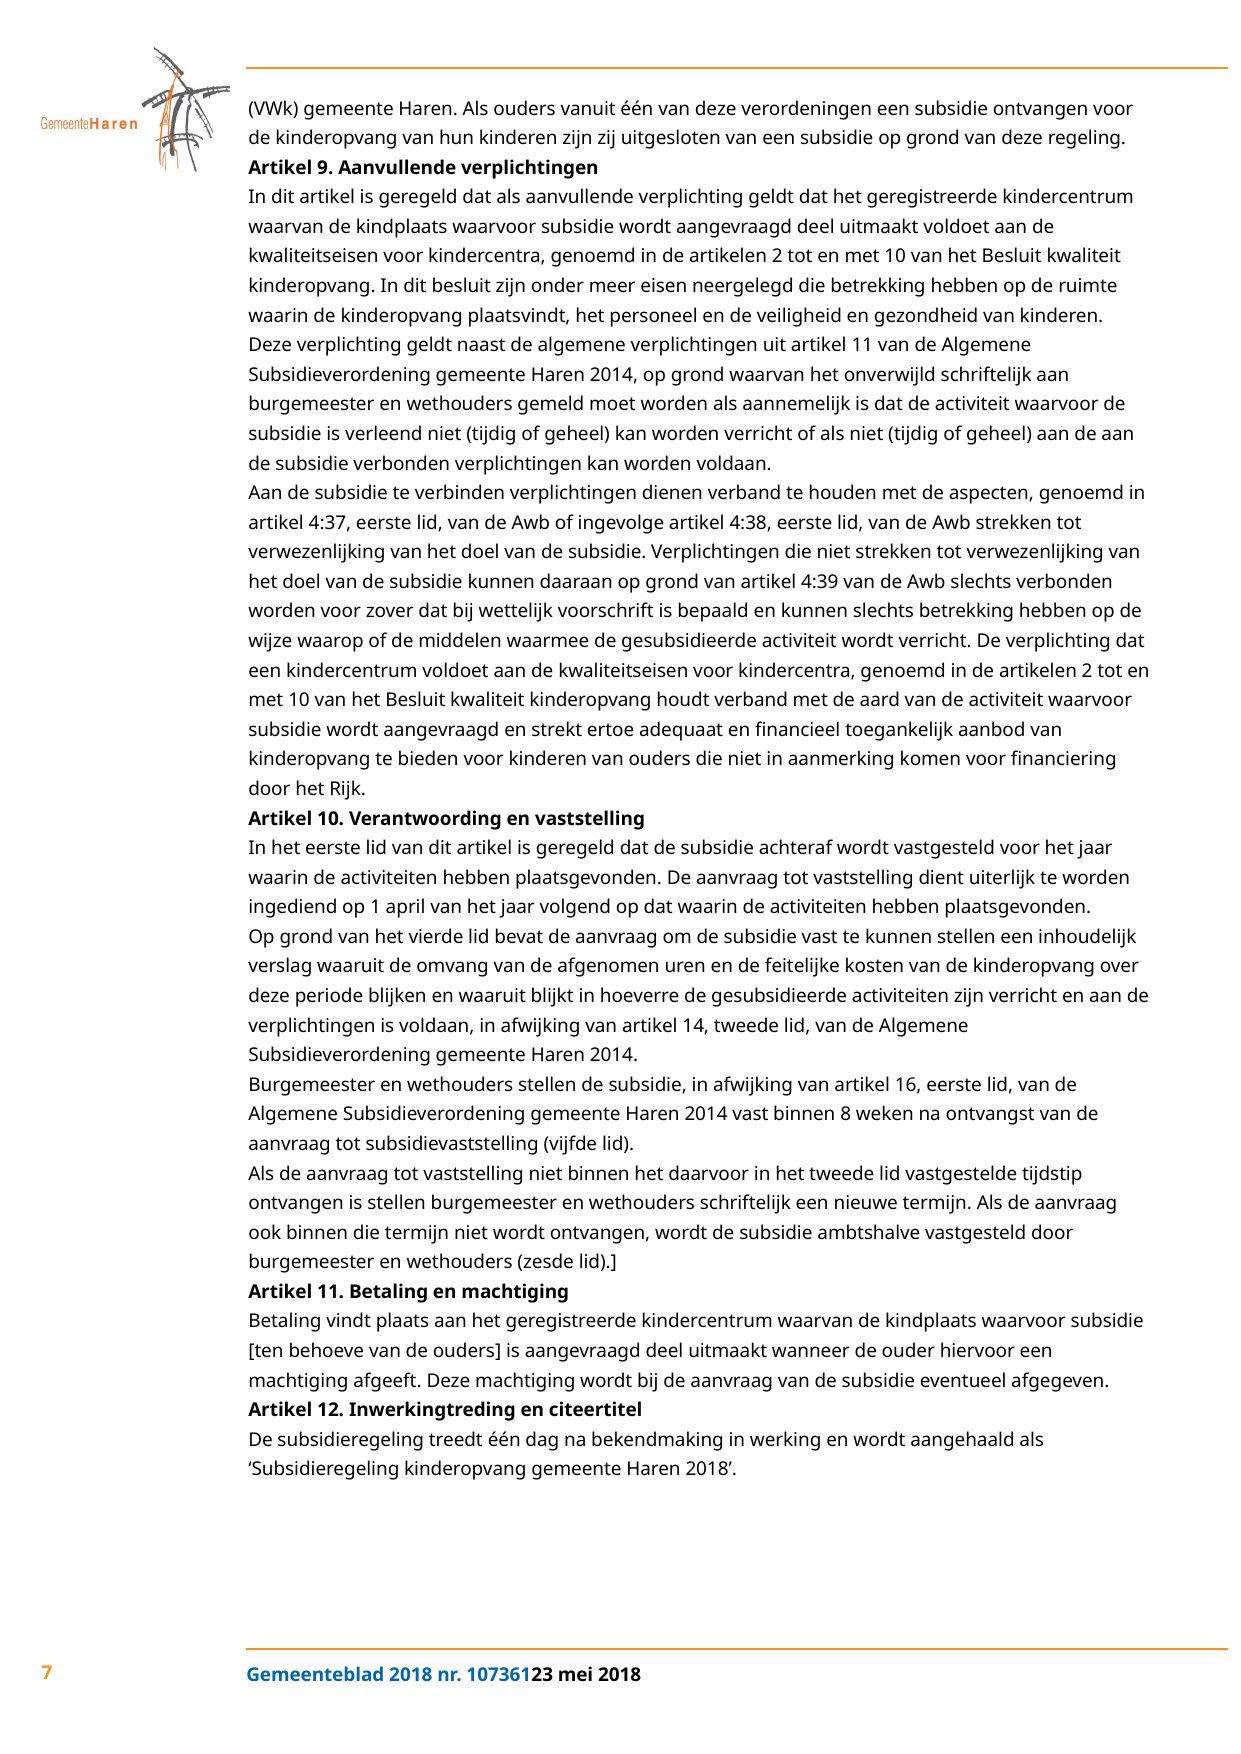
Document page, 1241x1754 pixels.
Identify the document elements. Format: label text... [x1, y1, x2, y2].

text Betaling vindt plaats aan het geregistreerde kindercentrum waarvan de kindplaats waarvoor subsidie [ten behoeve van de ouders] is aangevraagd deel uitmaakt wanneer de ouder hiervoor een machtiging afgeeft. Deze machtiging wordt bij de aanvraag van de subsidie eventueel afgegeven. [248, 1308, 1152, 1393]
text Artikel 10. Verantwoording en vaststelling [248, 805, 1152, 831]
text De subsidieregeling treedt één dag na bekendmaking in werking en wordt aangehaald als ‘Subsidieregeling kinderopvang gemeente Haren 2018’. [248, 1426, 1152, 1481]
text In het eerste lid van dit artikel is geregeld dat de subsidie achteraf wordt vastgesteld voor het jaar waarin de activiteiten hebben plaatsgevonden. De aanvraag tot vaststelling dient uiterlijk te worden ingediend op 1 april van het jaar volgend op dat waarin de activiteiten hebben plaatsgevonden. [248, 834, 1152, 919]
text Artikel 11. Betaling en machtiging [248, 1278, 1152, 1304]
text Artikel 9. Aanvullende verplichtingen [248, 154, 1152, 180]
text (VWk) gemeente Haren. Als ouders vanuit één van deze verordeningen een subsidie ontvangen voor de kinderopvang van hun kinderen zijn zij uitgesloten van een subsidie op grond van deze regeling. [248, 95, 1152, 150]
text Deze verplichting geldt naast de algemene verplichtingen uit artikel 11 van de Algemene Subsidieverordening gemeente Haren 2014, op grond waarvan het onverwijld schriftelijk aan burgemeester en wethouders gemeld moet worden als aannemelijk is dat de activiteit waarvoor de subsidie is verleend niet (tijdig of geheel) kan worden verricht of als niet (tijdig of geheel) aan de aan de subsidie verbonden verplichtingen kan worden voldaan. [248, 331, 1152, 476]
text Als de aanvraag tot vaststelling niet binnen het daarvoor in het tweede lid vastgestelde tijdstip ontvangen is stellen burgemeester en wethouders schriftelijk een nieuwe termijn. Als de aanvraag ook binnen die termijn niet wordt ontvangen, wordt de subsidie ambtshalve vastgesteld door burgemeester en wethouders (zesde lid).] [248, 1160, 1152, 1274]
text Op grond van het vierde lid bevat de aanvraag om de subsidie vast te kunnen stellen een inhoudelijk verslag waaruit de omvang van de afgenomen uren en de feitelijke kosten van de kinderopvang over deze periode blijken en waaruit blijkt in hoeverre de gesubsidieerde activiteiten zijn verricht en aan de verplichtingen is voldaan, in afwijking van artikel 14, tweede lid, van de Algemene Subsidieverordening gemeente Haren 2014. [248, 923, 1152, 1067]
text In dit artikel is geregeld dat als aanvullende verplichting geldt dat het geregistreerde kindercentrum waarvan de kindplaats waarvoor subsidie wordt aangevraagd deel uitmaakt voldoet aan de kwaliteitseisen voor kindercentra, genoemd in de artikelen 2 tot en met 10 van het Besluit kwaliteit kinderopvang. In dit besluit zijn onder meer eisen neergelegd die betrekking hebben op de ruimte waarin de kinderopvang plaatsvindt, het personeel en de veiligheid en gezondheid van kinderen. [248, 183, 1152, 328]
picture [41, 47, 231, 172]
text Aan de subsidie te verbinden verplichtingen dienen verband te houden met de aspecten, genoemd in artikel 4:37, eerste lid, van de Awb of ingevolge artikel 4:38, eerste lid, van de Awb strekken tot verwezenlijking van het doel van de subsidie. Verplichtingen die niet strekken tot verwezenlijking van het doel van de subsidie kunnen daaraan op grond van artikel 4:39 van de Awb slechts verbonden worden voor zover dat bij wettelijk voorschrift is bepaald en kunnen slechts betrekking hebben op de wijze waarop of de middelen waarmee de gesubsidieerde activiteit wordt verricht. De verplichting dat een kindercentrum voldoet aan de kwaliteitseisen voor kindercentra, genoemd in de artikelen 2 tot en met 10 van het Besluit kwaliteit kinderopvang houdt verband met de aard van de activiteit waarvoor subsidie wordt aangevraagd en strekt ertoe adequaat en financieel toegankelijk aanbod van kinderopvang te bieden voor kinderen van ouders die niet in aanmerking komen voor financiering door het Rijk. [248, 479, 1152, 801]
text Artikel 12. Inwerkingtreding en citeertitel [248, 1396, 1152, 1422]
text Burgemeester en wethouders stellen de subsidie, in afwijking van artikel 16, eerste lid, van de Algemene Subsidieverordening gemeente Haren 2014 vast binnen 8 weken na ontvangst van de aanvraag tot subsidievaststelling (vijfde lid). [248, 1071, 1152, 1156]
